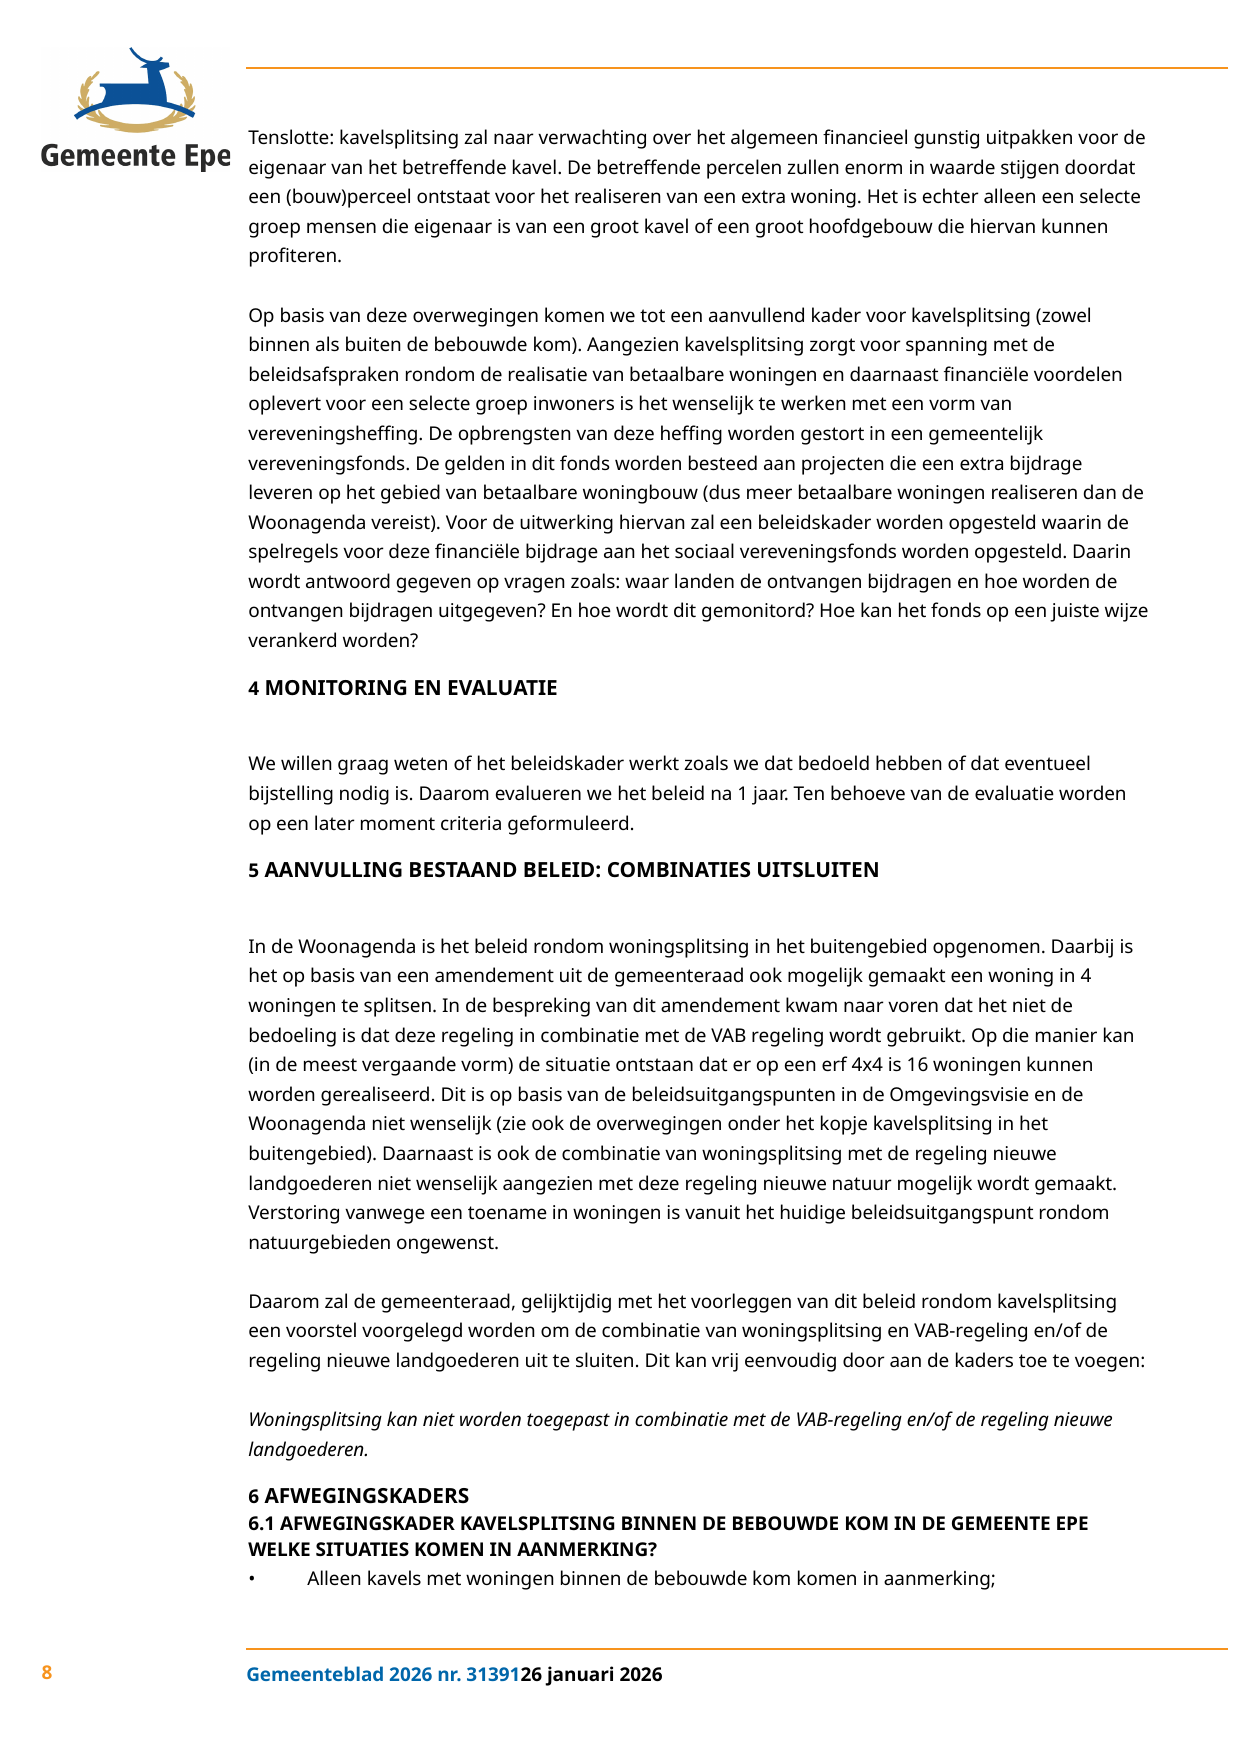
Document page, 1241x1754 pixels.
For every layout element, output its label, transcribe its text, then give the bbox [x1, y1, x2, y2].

text Op basis van deze overwegingen komen we tot een aanvullend kader voor kavelsplitsing (zowel binnen als buiten de bebouwde kom). Aangezien kavelsplitsing zorgt voor spanning met de beleidsafspraken rondom de realisatie van betaalbare woningen en daarnaast financiële voordelen oplevert voor een selecte groep inwoners is het wenselijk te werken met een vorm van vereveningsheffing. De opbrengsten van deze heffing worden gestort in een gemeentelijk vereveningsfonds. De gelden in dit fonds worden besteed aan projecten die een extra bijdrage leveren op het gebied van betaalbare woningbouw (dus meer betaalbare woningen realiseren dan de Woonagenda vereist). Voor de uitwerking hiervan zal een beleidskader worden opgesteld waarin de spelregels voor deze financiële bijdrage aan het sociaal vereveningsfonds worden opgesteld. Daarin wordt antwoord gegeven op vragen zoals: waar landen de ontvangen bijdragen en hoe worden de ontvangen bijdragen uitgegeven? En hoe wordt dit gemonitord? Hoe kan het fonds op een juiste wijze verankerd worden? [248, 302, 1152, 653]
text We willen graag weten of het beleidskader werkt zoals we dat bedoeld hebben of dat eventueel bijstelling nodig is. Daarom evalueren we het beleid na 1 jaar. Ten behoeve van de evaluatie worden op een later moment criteria geformuleerd. [248, 751, 1152, 836]
text 6.1 AFWEGINGSKADER KAVELSPLITSING BINNEN DE BEBOUWDE KOM IN DE GEMEENTE EPE [248, 1510, 1152, 1536]
list Alleen kavels met woningen binnen de bebouwde kom komen in aanmerking; [248, 1565, 1152, 1591]
text Daarom zal de gemeenteraad, gelijktijdig met het voorleggen van dit beleid rondom kavelsplitsing een voorstel voorgelegd worden om de combinatie van woningsplitsing en VAB-regeling en/of de regeling nieuwe landgoederen uit te sluiten. Dit kan vrij eenvoudig door aan de kaders toe te voegen: [248, 1288, 1152, 1373]
text In de Woonagenda is het beleid rondom woningsplitsing in het buitengebied opgenomen. Daarbij is het op basis van een amendement uit de gemeenteraad ook mogelijk gemaakt een woning in 4 woningen te splitsen. In de bespreking van dit amendement kwam naar voren dat het niet de bedoeling is dat deze regeling in combinatie met de VAB regeling wordt gebruikt. Op die manier kan (in de meest vergaande vorm) de situatie ontstaan dat er op een erf 4x4 is 16 woningen kunnen worden gerealiseerd. Dit is op basis van de beleidsuitgangspunten in de Omgevingsvisie en de Woonagenda niet wenselijk (zie ook de overwegingen onder het kopje kavelsplitsing in het buitengebied). Daarnaast is ook de combinatie van woningsplitsing met de regeling nieuwe landgoederen niet wenselijk aangezien met deze regeling nieuwe natuur mogelijk wordt gemaakt. Verstoring vanwege een toename in woningen is vanuit het huidige beleidsuitgangspunt rondom natuurgebieden ongewenst. [248, 933, 1152, 1255]
text 5 AANVULLING BESTAAND BELEID: COMBINATIES UITSLUITEN [248, 855, 1152, 884]
picture [41, 47, 231, 172]
text WELKE SITUATIES KOMEN IN AANMERKING? [248, 1536, 1152, 1562]
text Tenslotte: kavelsplitsing zal naar verwachting over het algemeen financieel gunstig uitpakken voor de eigenaar van het betreffende kavel. De betreffende percelen zullen enorm in waarde stijgen doordat een (bouw)perceel ontstaat voor het realiseren van een extra woning. Het is echter alleen een selecte groep mensen die eigenaar is van een groot kavel of een groot hoofdgebouw die hiervan kunnen profiteren. [248, 124, 1152, 268]
text 4 MONITORING EN EVALUATIE [248, 673, 1152, 701]
text 6 AFWEGINGSKADERS [248, 1482, 1152, 1510]
text Woningsplitsing kan niet worden toegepast in combinatie met de VAB-regeling en/of de regeling nieuwe landgoederen. [248, 1406, 1152, 1462]
